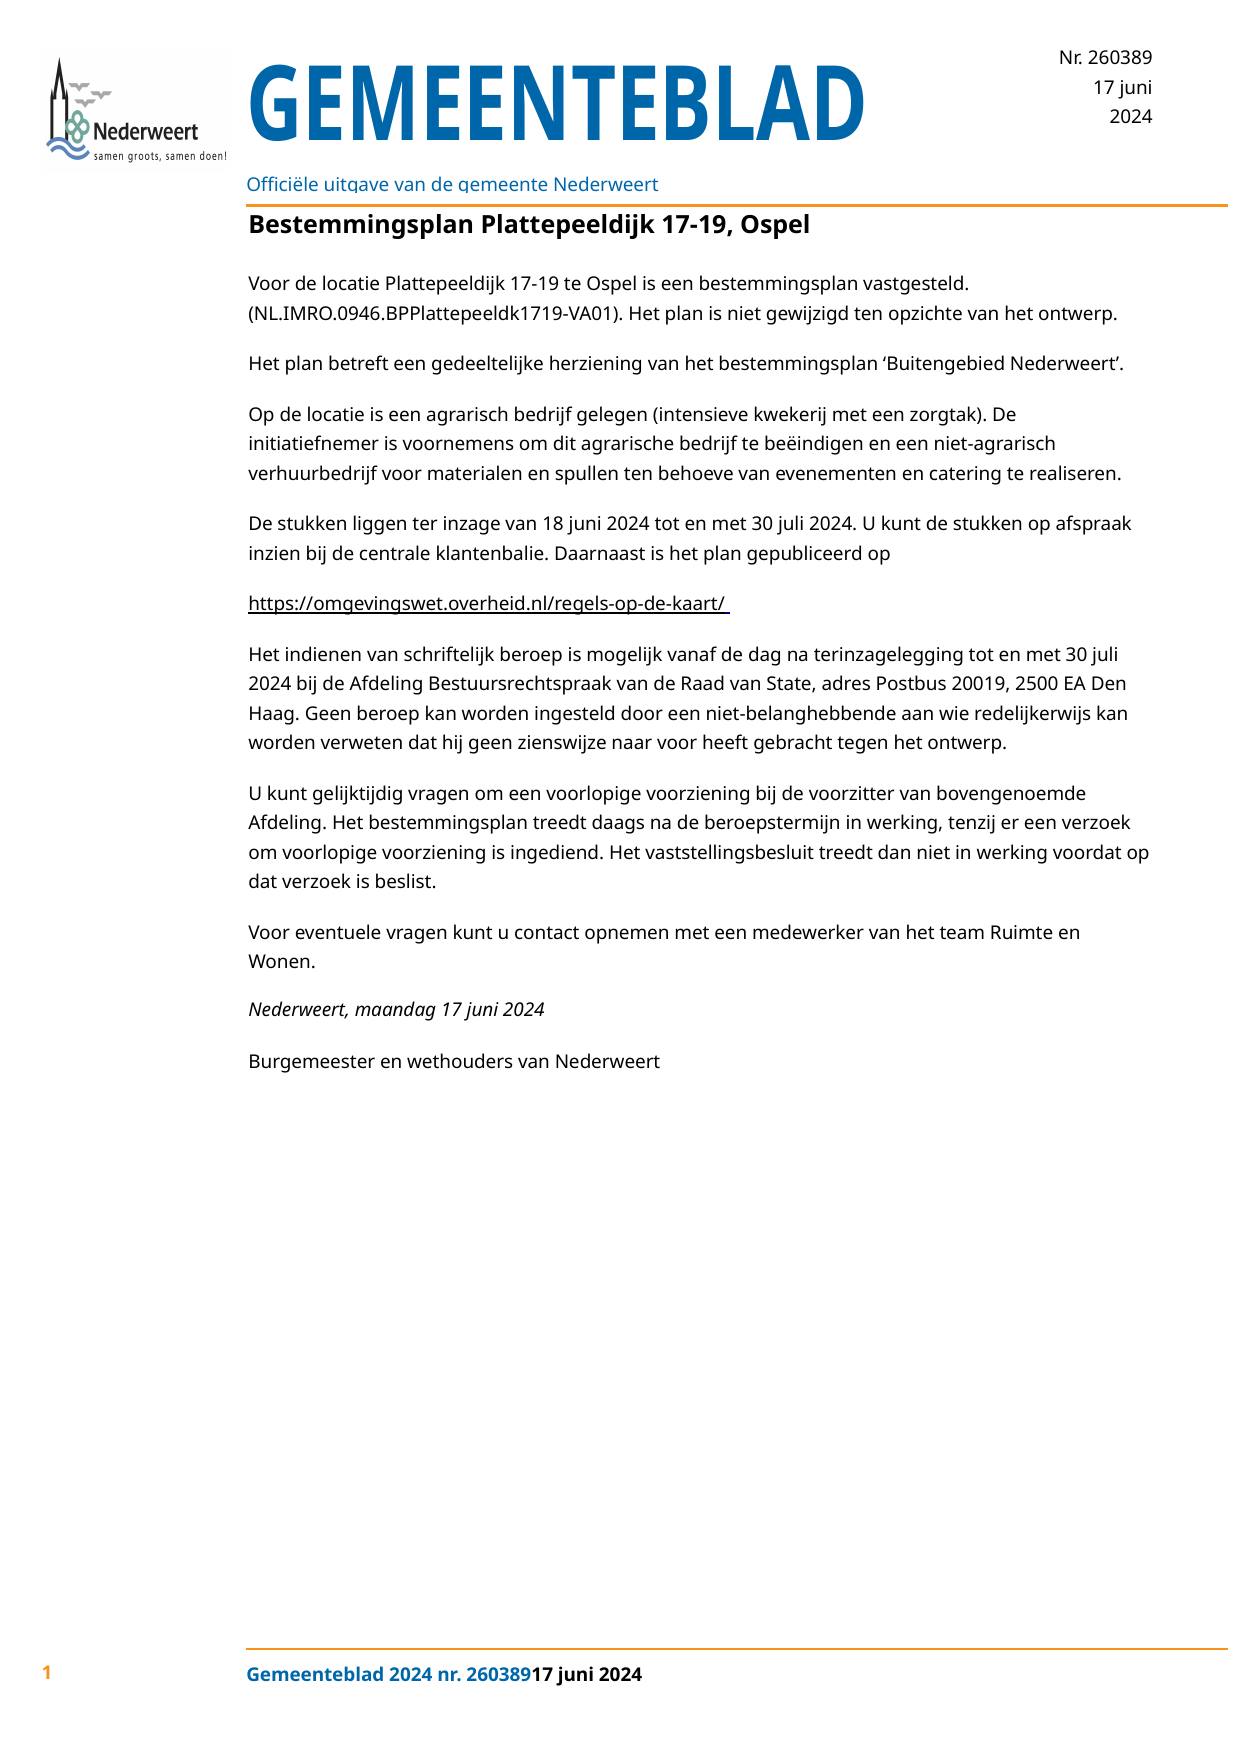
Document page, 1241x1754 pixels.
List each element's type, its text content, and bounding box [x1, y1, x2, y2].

text Burgemeester en wethouders van Nederweert [248, 1048, 1152, 1074]
text U kunt gelijktijdig vragen om een voorlopige voorziening bij de voorzitter van bovengenoemde Afdeling. Het bestemmingsplan treedt daags na de beroepstermijn in werking, tenzij er een verzoek om voorlopige voorziening is ingediend. Het vaststellingsbesluit treedt dan niet in werking voordat op dat verzoek is beslist. [248, 780, 1152, 894]
text De stukken liggen ter inzage van 18 juni 2024 tot en met 30 juli 2024. U kunt de stukken op afspraak inzien bij de centrale klantenbalie. Daarnaast is het plan gepubliceerd op [248, 510, 1152, 566]
text Op de locatie is een agrarisch bedrijf gelegen (intensieve kwekerij met een zorgtak). De initiatiefnemer is voornemens om dit agrarische bedrijf te beëindigen en een niet-agrarisch verhuurbedrijf voor materialen en spullen ten behoeve van evenementen en catering te realiseren. [248, 401, 1152, 486]
text Nederweert, maandag 17 juni 2024 [248, 996, 1152, 1022]
text Het plan betreft een gedeeltelijke herziening van het bestemmingsplan ‘Buitengebied Nederweert’. [248, 350, 1152, 376]
picture [41, 47, 231, 172]
text Bestemmingsplan Plattepeeldijk 17-19, Ospel [248, 207, 1152, 241]
text Voor eventuele vragen kunt u contact opnemen met een medewerker van het team Ruimte en Wonen. [248, 919, 1152, 974]
text Het indienen van schriftelijk beroep is mogelijk vanaf de dag na terinzagelegging tot en met 30 juli 2024 bij de Afdeling Bestuursrechtspraak van de Raad van State, adres Postbus 20019, 2500 EA Den Haag. Geen beroep kan worden ingesteld door een niet-belanghebbende aan wie redelijkerwijs kan worden verweten dat hij geen zienswijze naar voor heeft gebracht tegen het ontwerp. [248, 641, 1152, 755]
text https://omgevingswet.overheid.nl/regels-op-de-kaart/ [248, 590, 1152, 616]
text Voor de locatie Plattepeeldijk 17-19 te Ospel is een bestemmingsplan vastgesteld. (NL.IMRO.0946.BPPlattepeeldk1719-VA01). Het plan is niet gewijzigd ten opzichte van het ontwerp. [248, 270, 1152, 326]
